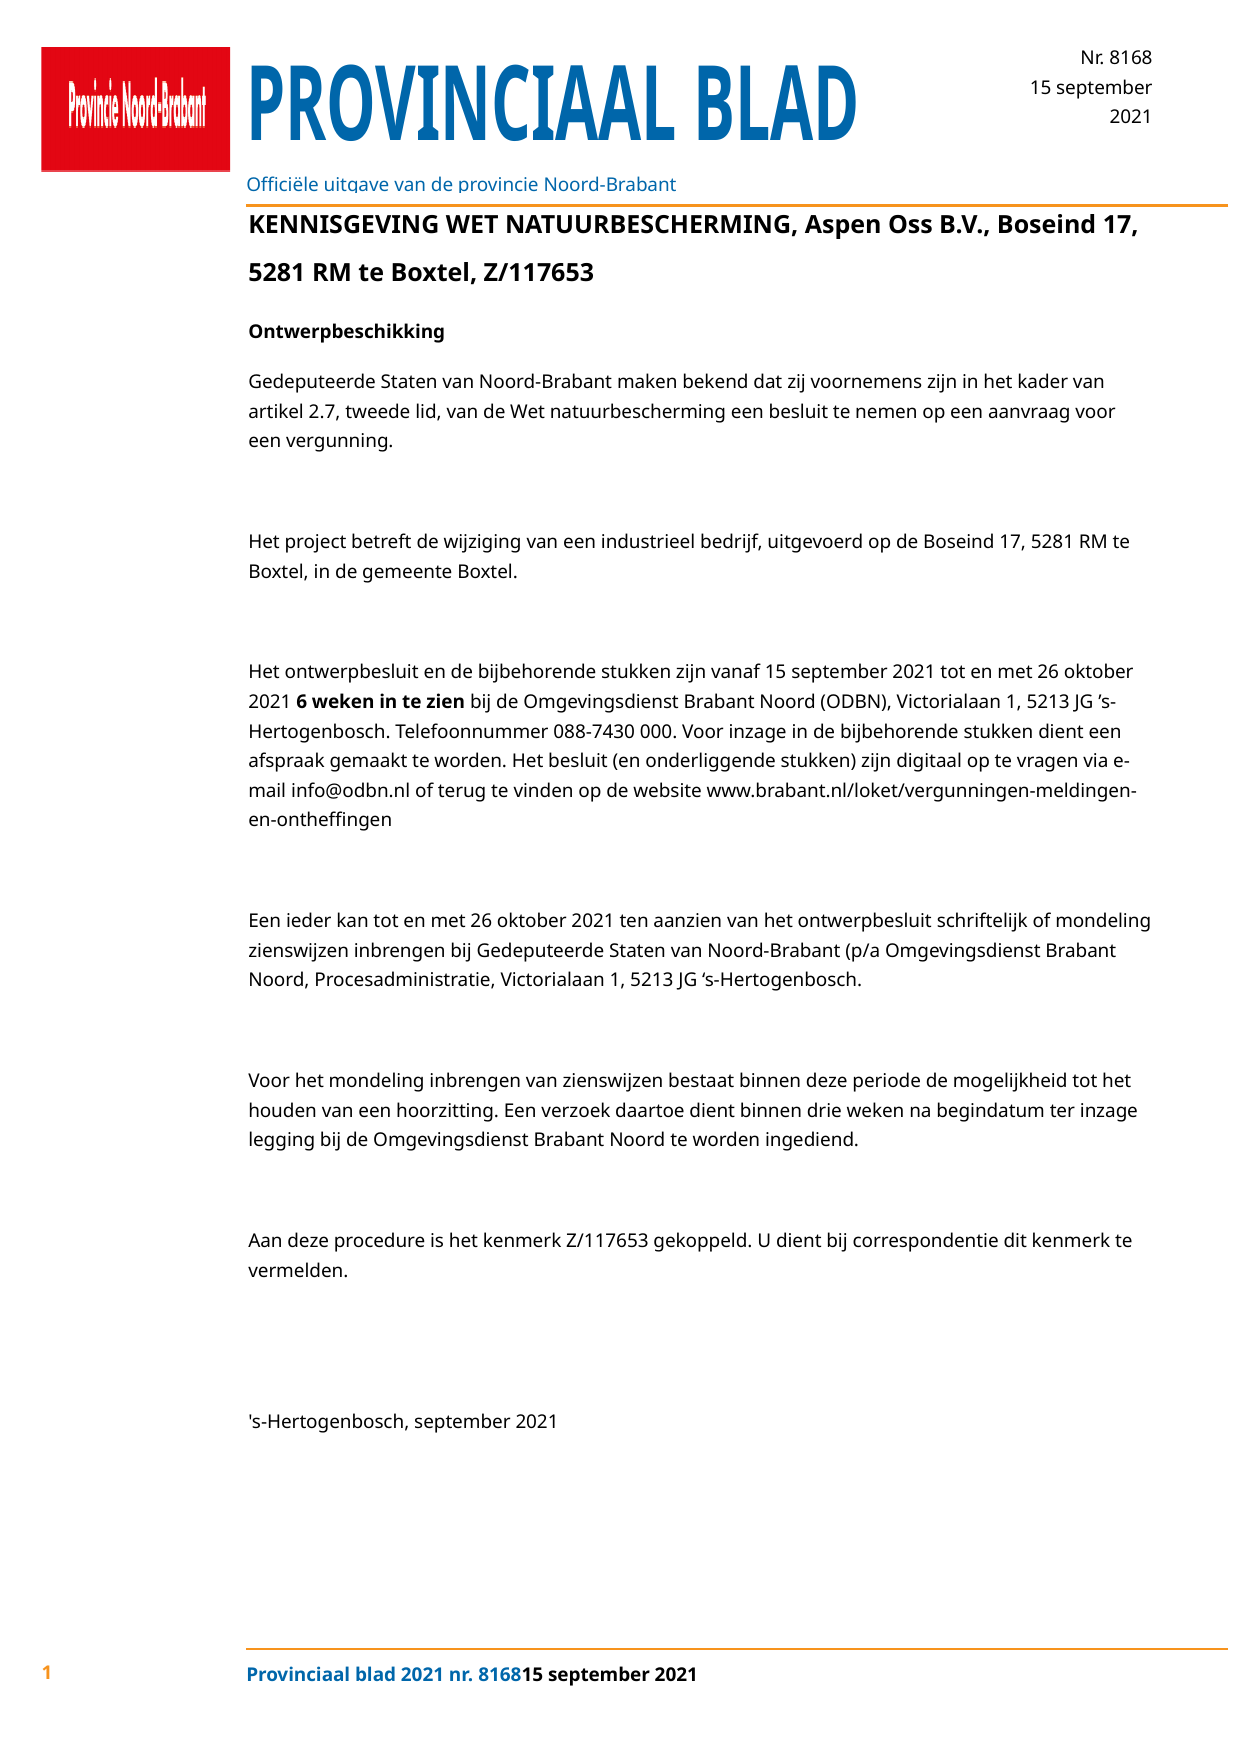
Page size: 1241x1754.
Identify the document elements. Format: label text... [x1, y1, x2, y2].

text Aan deze procedure is het kenmerk Z/117653 gekoppeld. U dient bij correspondentie dit kenmerk te vermelden. [248, 1227, 1152, 1283]
text Voor het mondeling inbrengen van zienswijzen bestaat binnen deze periode de mogelijkheid tot het houden van een hoorzitting. Een verzoek daartoe dient binnen drie weken na begindatum ter inzage legging bij de Omgevingsdienst Brabant Noord te worden ingediend. [248, 1067, 1152, 1152]
picture [41, 47, 231, 172]
text KENNISGEVING WET NATUURBESCHERMING, Aspen Oss B.V., Boseind 17, 5281 RM te Boxtel, Z/117653 [248, 207, 1152, 288]
text 's-Hertogenbosch, september 2021 [248, 1408, 1152, 1434]
text Het ontwerpbesluit en de bijbehorende stukken zijn vanaf 15 september 2021 tot en met 26 oktober 2021 6 weken in te zien bij de Omgevingsdienst Brabant Noord (ODBN), Victorialaan 1, 5213 JG ’s-Hertogenbosch. Telefoonnummer 088-7430 000. Voor inzage in de bijbehorende stukken dient een afspraak gemaakt te worden. Het besluit (en onderliggende stukken) zijn digitaal op te vragen via e-mail info@odbn.nl of terug te vinden op de website www.brabant.nl/loket/vergunningen-meldingen-en-ontheffingen [248, 659, 1152, 832]
text Een ieder kan tot en met 26 oktober 2021 ten aanzien van het ontwerpbesluit schriftelijk of mondeling zienswijzen inbrengen bij Gedeputeerde Staten van Noord-Brabant (p/a Omgevingsdienst Brabant Noord, Procesadministratie, Victorialaan 1, 5213 JG ‘s-Hertogenbosch. [248, 907, 1152, 992]
text Het project betreft de wijziging van een industrieel bedrijf, uitgevoerd op de Boseind 17, 5281 RM te Boxtel, in de gemeente Boxtel. [248, 528, 1152, 584]
text Ontwerpbeschikking [248, 318, 1152, 344]
text Gedeputeerde Staten van Noord-Brabant maken bekend dat zij voornemens zijn in het kader van artikel 2.7, tweede lid, van de Wet natuurbescherming een besluit te nemen op een aanvraag voor een vergunning. [248, 368, 1152, 453]
